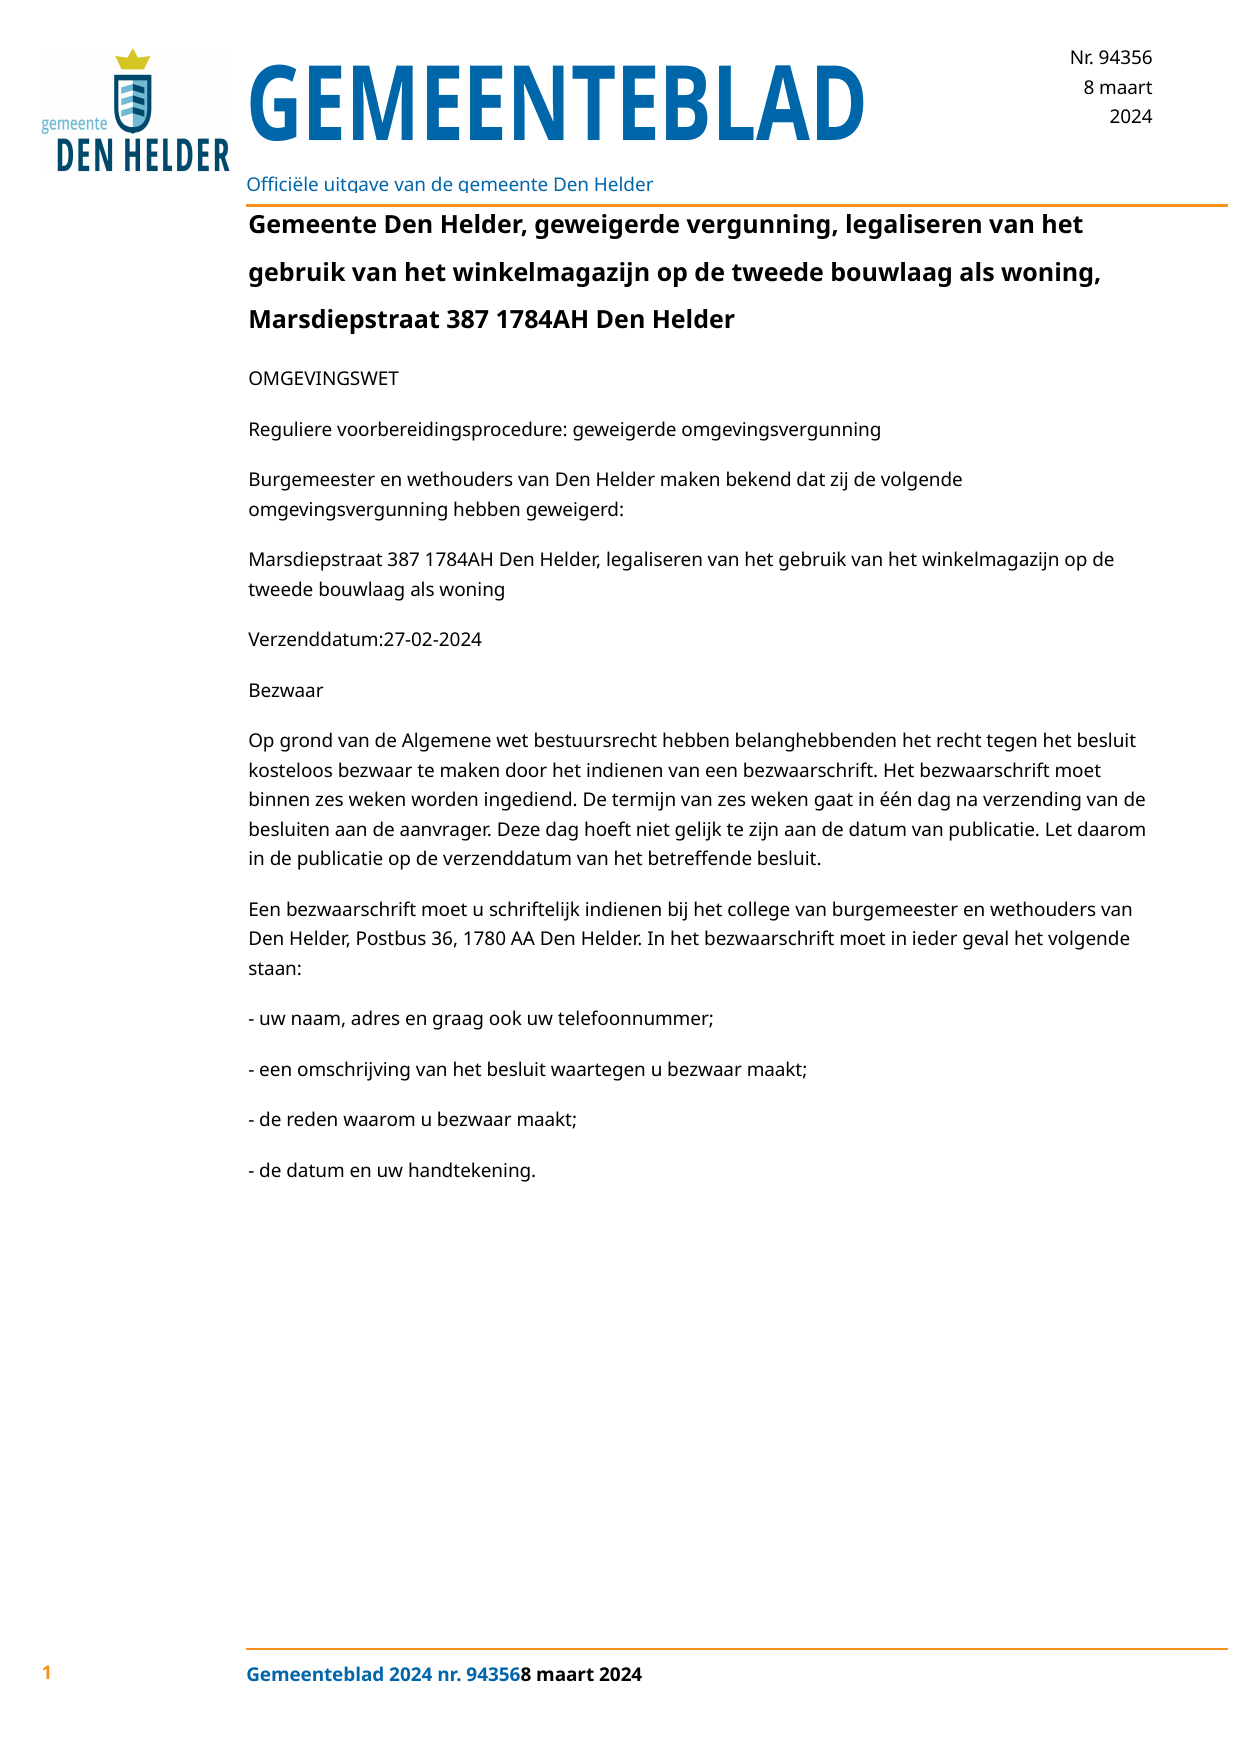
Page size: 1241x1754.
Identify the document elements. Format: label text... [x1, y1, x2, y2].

text Gemeente Den Helder, geweigerde vergunning, legaliseren van het gebruik van het winkelmagazijn op de tweede bouwlaag als woning, Marsdiepstraat 387 1784AH Den Helder [248, 207, 1152, 336]
picture [41, 47, 231, 172]
text Reguliere voorbereidingsprocedure: geweigerde omgevingsvergunning [248, 416, 1152, 442]
picture [63, 144, 68, 165]
picture [182, 144, 187, 165]
text Een bezwaarschrift moet u schriftelijk indienen bij het college van burgemeester en wethouders van Den Helder, Postbus 36, 1780 AA Den Helder. In het bezwaarschrift moet in ieder geval het volgende staan: [248, 896, 1152, 981]
picture [130, 157, 135, 172]
picture [100, 154, 106, 172]
text OMGEVINGSWET [248, 366, 1152, 391]
text Bezwaar [248, 677, 1152, 702]
picture [220, 160, 224, 172]
text Marsdiepstraat 387 1784AH Den Helder, legaliseren van het gebruik van het winkelmagazijn op de tweede bouwlaag als woning [248, 546, 1152, 602]
text - de datum en uw handtekening. [248, 1157, 1152, 1182]
text Verzenddatum:27-02-2024 [248, 626, 1152, 652]
text - de reden waarom u bezwaar maakt; [248, 1106, 1152, 1132]
text - een omschrijving van het besluit waartegen u bezwaar maakt; [248, 1056, 1152, 1082]
text Burgemeester en wethouders van Den Helder maken bekend dat zij de volgende omgevingsvergunning hebben geweigerd: [248, 466, 1152, 522]
text - uw naam, adres en graag ook uw telefoonnummer; [248, 1006, 1152, 1031]
text Op grond van de Algemene wet bestuursrecht hebben belanghebbenden het recht tegen het besluit kosteloos bezwaar te maken door het indienen van een bezwaarschrift. Het bezwaarschrift moet binnen zes weken worden ingediend. De termijn van zes weken gaat in één dag na verzending van de besluiten aan de aanvrager. Deze dag hoeft niet gelijk te zijn aan de datum van publicatie. Let daarom in de publicatie op de verzenddatum van het betreffende besluit. [248, 727, 1152, 871]
